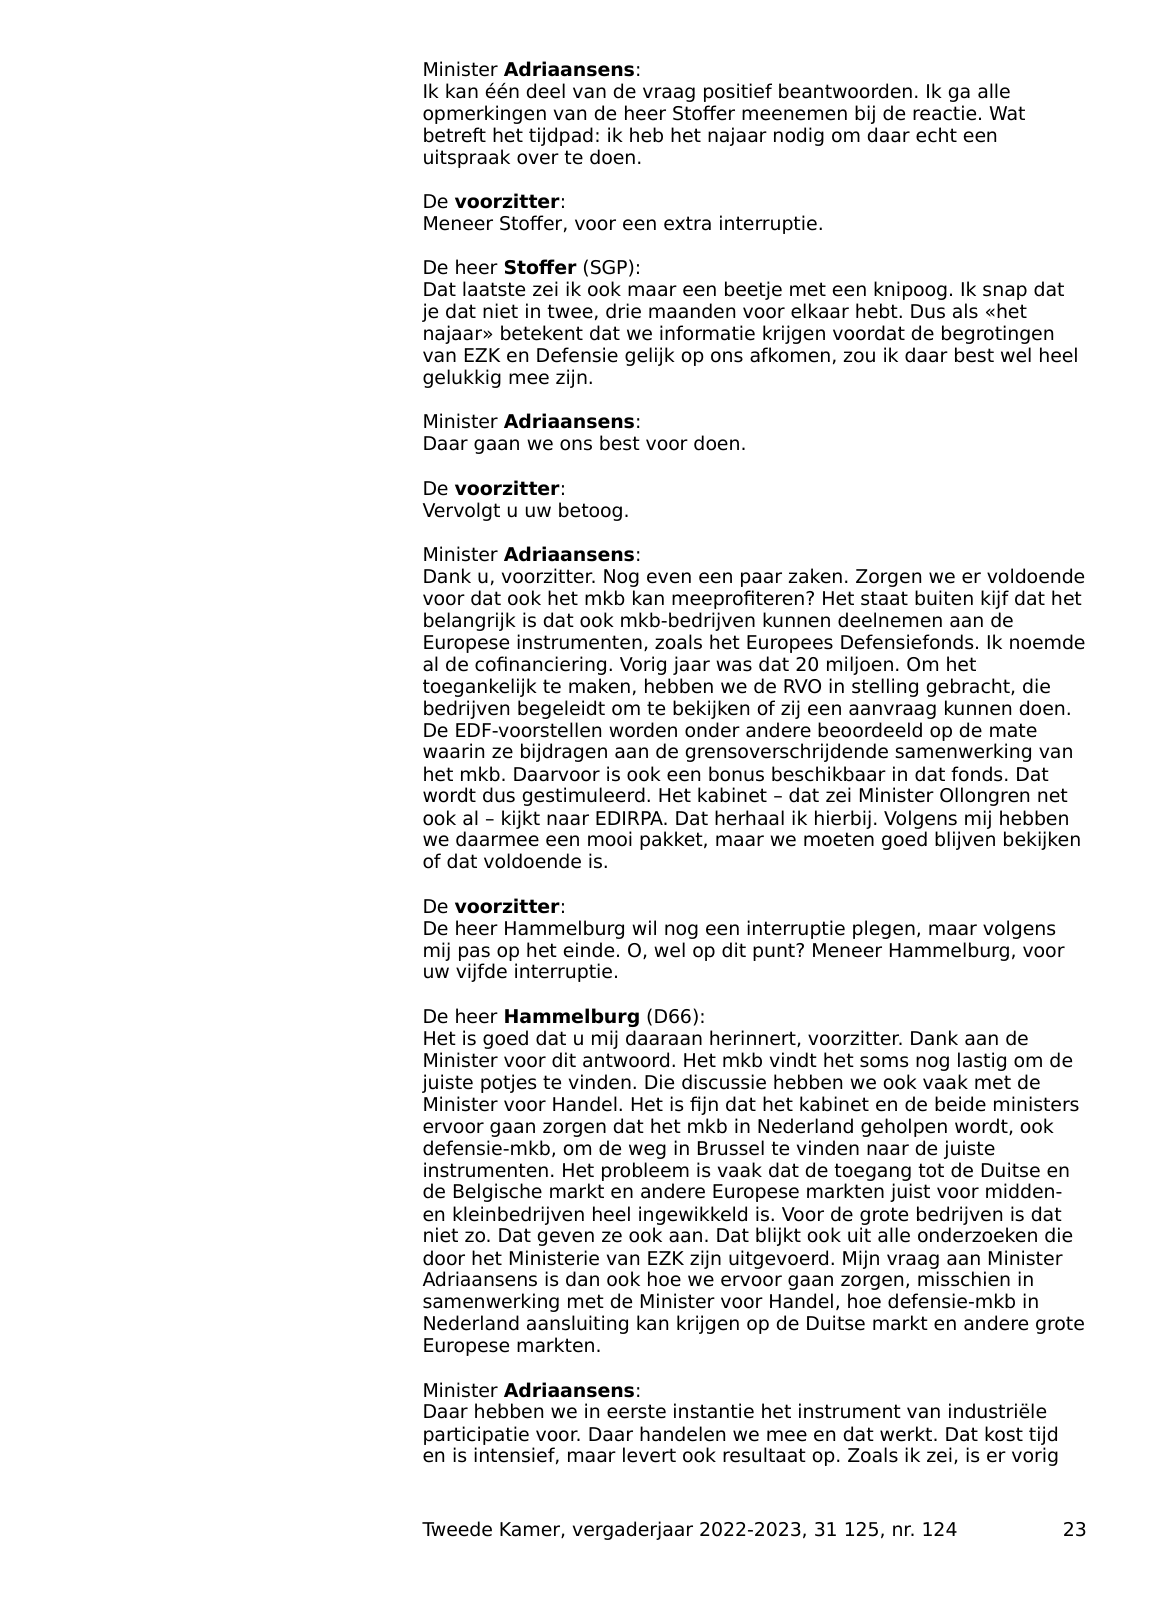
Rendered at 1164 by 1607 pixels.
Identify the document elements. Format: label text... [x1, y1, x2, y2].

text Vervolgt u uw betoog. [422, 499, 1087, 521]
text Minister Adriaansens: [422, 544, 1087, 566]
text Ik kan één deel van de vraag positief beantwoorden. Ik ga alle opmerkingen van de heer Stoffer meenemen bij de reactie. Wat betreft het tijdpad: ik heb het najaar nodig om daar echt een uitspraak over te doen. [422, 81, 1087, 169]
text De voorzitter: [422, 896, 1087, 917]
text De heer Hammelburg wil nog een interruptie plegen, maar volgens mij pas op het einde. O, wel op dit punt? Meneer Hammelburg, voor uw vijfde interruptie. [422, 917, 1087, 983]
text Daar gaan we ons best voor doen. [422, 433, 1087, 455]
text Dat laatste zei ik ook maar een beetje met een knipoog. Ik snap dat je dat niet in twee, drie maanden voor elkaar hebt. Dus als «het najaar» betekent dat we informatie krijgen voordat de begrotingen van EZK en Defensie gelijk op ons afkomen, zou ik daar best wel heel gelukkig mee zijn. [422, 279, 1087, 389]
text Minister Adriaansens: [422, 411, 1087, 433]
text De voorzitter: [422, 191, 1087, 213]
text Daar hebben we in eerste instantie het instrument van industriële participatie voor. Daar handelen we mee en dat werkt. Dat kost tijd en is intensief, maar levert ook resultaat op. Zoals ik zei, is er vorig [422, 1401, 1087, 1467]
text Minister Adriaansens: [422, 59, 1087, 81]
text Meneer Stoffer, voor een extra interruptie. [422, 213, 1087, 235]
text De voorzitter: [422, 477, 1087, 499]
text De heer Hammelburg (D66): [422, 1006, 1087, 1028]
text De heer Stoffer (SGP): [422, 257, 1087, 279]
text Dank u, voorzitter. Nog even een paar zaken. Zorgen we er voldoende voor dat ook het mkb kan meeprofiteren? Het staat buiten kijf dat het belangrijk is dat ook mkb-bedrijven kunnen deelnemen aan de Europese instrumenten, zoals het Europees Defensiefonds. Ik noemde al de cofinanciering. Vorig jaar was dat 20 miljoen. Om het toegankelijk te maken, hebben we de RVO in stelling gebracht, die bedrijven begeleidt om te bekijken of zij een aanvraag kunnen doen. De EDF-voorstellen worden onder andere beoordeeld op de mate waarin ze bijdragen aan de grensoverschrijdende samenwerking van het mkb. Daarvoor is ook een bonus beschikbaar in dat fonds. Dat wordt dus gestimuleerd. Het kabinet – dat zei Minister Ollongren net ook al – kijkt naar EDIRPA. Dat herhaal ik hierbij. Volgens mij hebben we daarmee een mooi pakket, maar we moeten goed blijven bekijken of dat voldoende is. [422, 566, 1087, 873]
text Het is goed dat u mij daaraan herinnert, voorzitter. Dank aan de Minister voor dit antwoord. Het mkb vindt het soms nog lastig om de juiste potjes te vinden. Die discussie hebben we ook vaak met de Minister voor Handel. Het is fijn dat het kabinet en de beide ministers ervoor gaan zorgen dat het mkb in Nederland geholpen wordt, ook defensie-mkb, om de weg in Brussel te vinden naar de juiste instrumenten. Het probleem is vaak dat de toegang tot de Duitse en de Belgische markt en andere Europese markten juist voor midden- en kleinbedrijven heel ingewikkeld is. Voor de grote bedrijven is dat niet zo. Dat geven ze ook aan. Dat blijkt ook uit alle onderzoeken die door het Ministerie van EZK zijn uitgevoerd. Mijn vraag aan Minister Adriaansens is dan ook hoe we ervoor gaan zorgen, misschien in samenwerking met de Minister voor Handel, hoe defensie-mkb in Nederland aansluiting kan krijgen op de Duitse markt en andere grote Europese markten. [422, 1028, 1087, 1357]
text Minister Adriaansens: [422, 1379, 1087, 1401]
